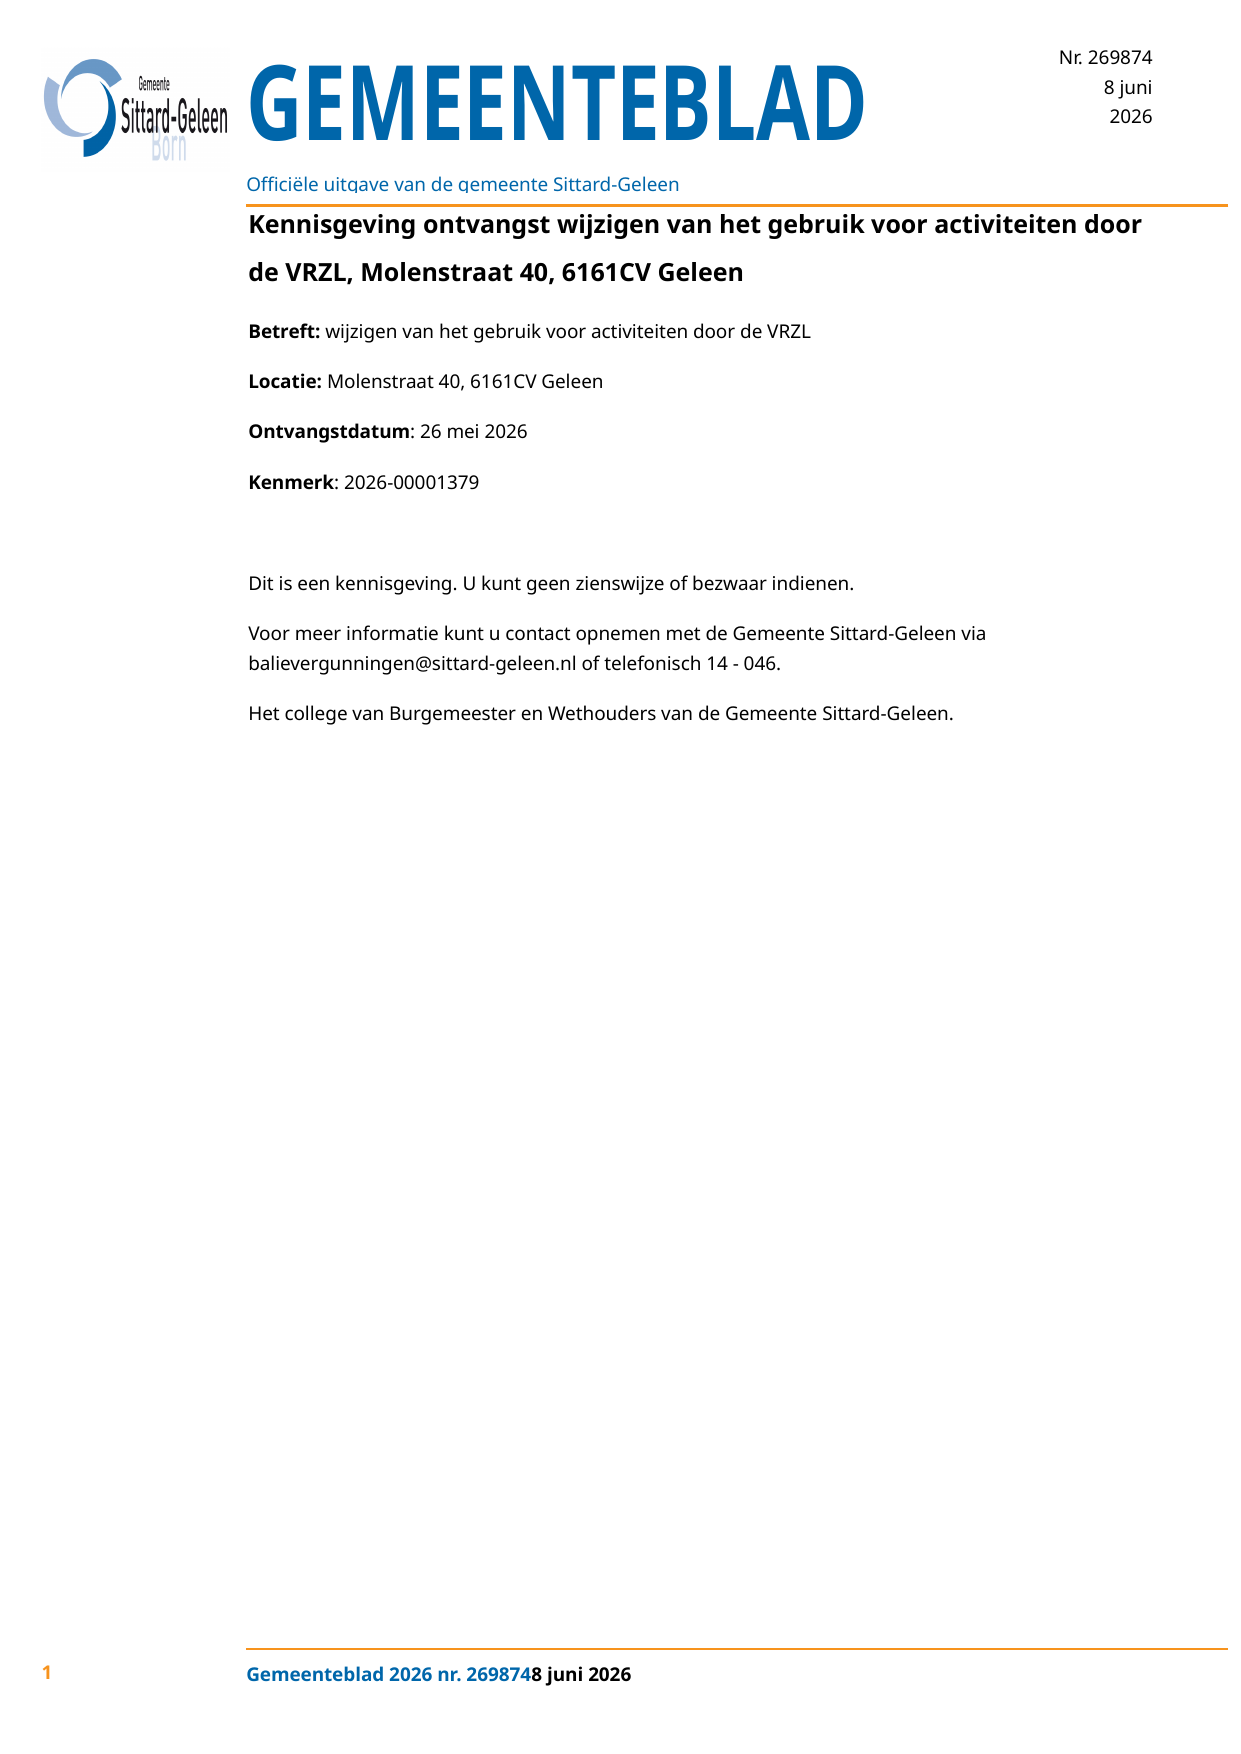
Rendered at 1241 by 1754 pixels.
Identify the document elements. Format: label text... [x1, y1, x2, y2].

text Locatie: Molenstraat 40, 6161CV Geleen [248, 368, 1152, 394]
text Het college van Burgemeester en Wethouders van de Gemeente Sittard-Geleen. [248, 700, 1152, 726]
text Kenmerk: 2026-00001379 [248, 469, 1152, 495]
text Betreft: wijzigen van het gebruik voor activiteiten door de VRZL [248, 318, 1152, 344]
text Ontvangstdatum: 26 mei 2026 [248, 419, 1152, 444]
text Dit is een kennisgeving. U kunt geen zienswijze of bezwaar indienen. [248, 570, 1152, 596]
text Kennisgeving ontvangst wijzigen van het gebruik voor activiteiten door de VRZL, Molenstraat 40, 6161CV Geleen [248, 207, 1152, 288]
text Voor meer informatie kunt u contact opnemen met de Gemeente Sittard-Geleen via balievergunningen@sittard-geleen.nl of telefonisch 14 - 046. [248, 620, 1152, 676]
picture [41, 47, 231, 172]
